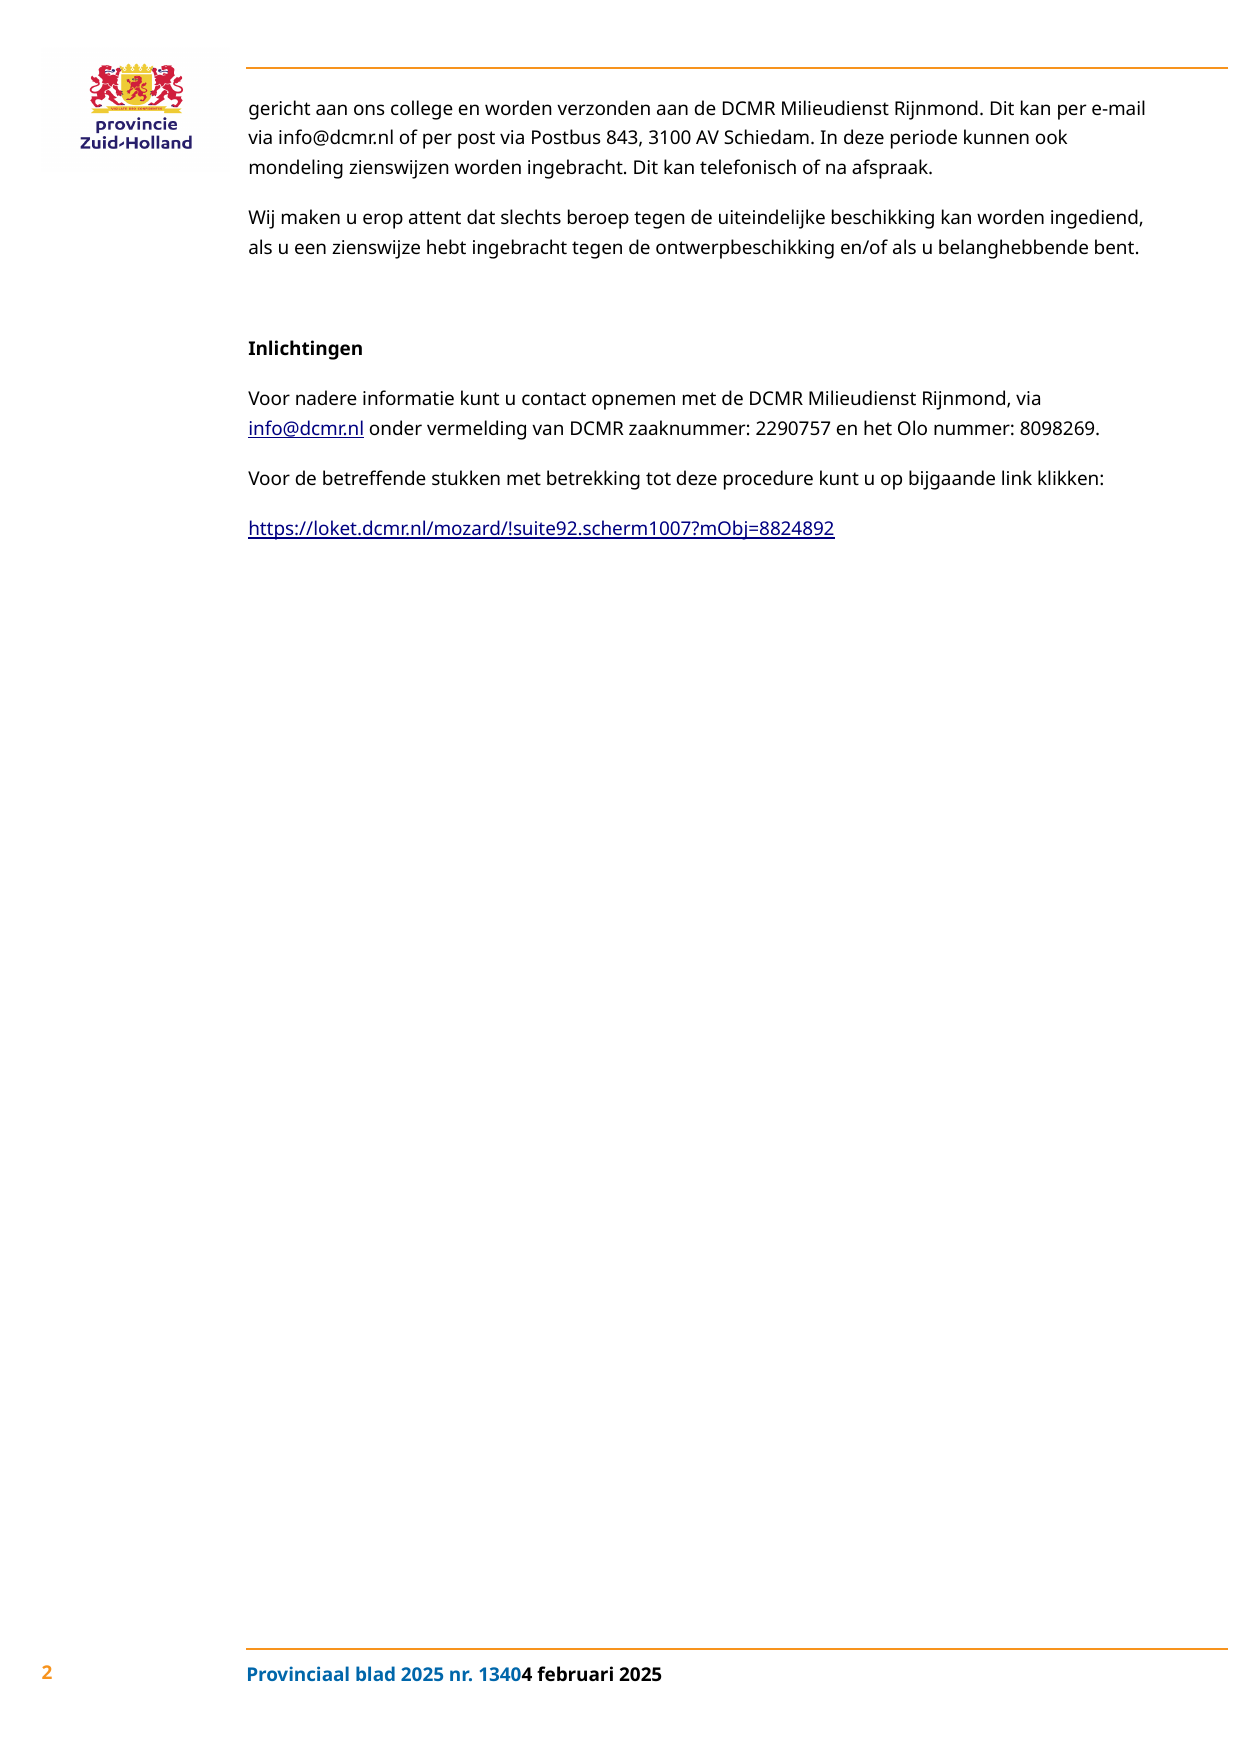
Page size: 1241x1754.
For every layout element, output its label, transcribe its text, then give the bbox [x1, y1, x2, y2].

text Inlichtingen [248, 335, 1152, 361]
text Wij maken u erop attent dat slechts beroep tegen de uiteindelijke beschikking kan worden ingediend, als u een zienswijze hebt ingebracht tegen de ontwerpbeschikking en/of als u belanghebbende bent. [248, 204, 1152, 260]
text Voor nadere informatie kunt u contact opnemen met de DCMR Milieudienst Rijnmond, via info@dcmr.nl onder vermelding van DCMR zaaknummer: 2290757 en het Olo nummer: 8098269. [248, 385, 1152, 441]
text https://loket.dcmr.nl/mozard/!suite92.scherm1007?mObj=8824892 [248, 516, 1152, 541]
text Voor de betreffende stukken met betrekking tot deze procedure kunt u op bijgaande link klikken: [248, 465, 1152, 491]
text gericht aan ons college en worden verzonden aan de DCMR Milieudienst Rijnmond. Dit kan per e-mail via info@dcmr.nl of per post via Postbus 843, 3100 AV Schiedam. In deze periode kunnen ook mondeling zienswijzen worden ingebracht. Dit kan telefonisch of na afspraak. [248, 95, 1152, 180]
picture [41, 47, 231, 172]
